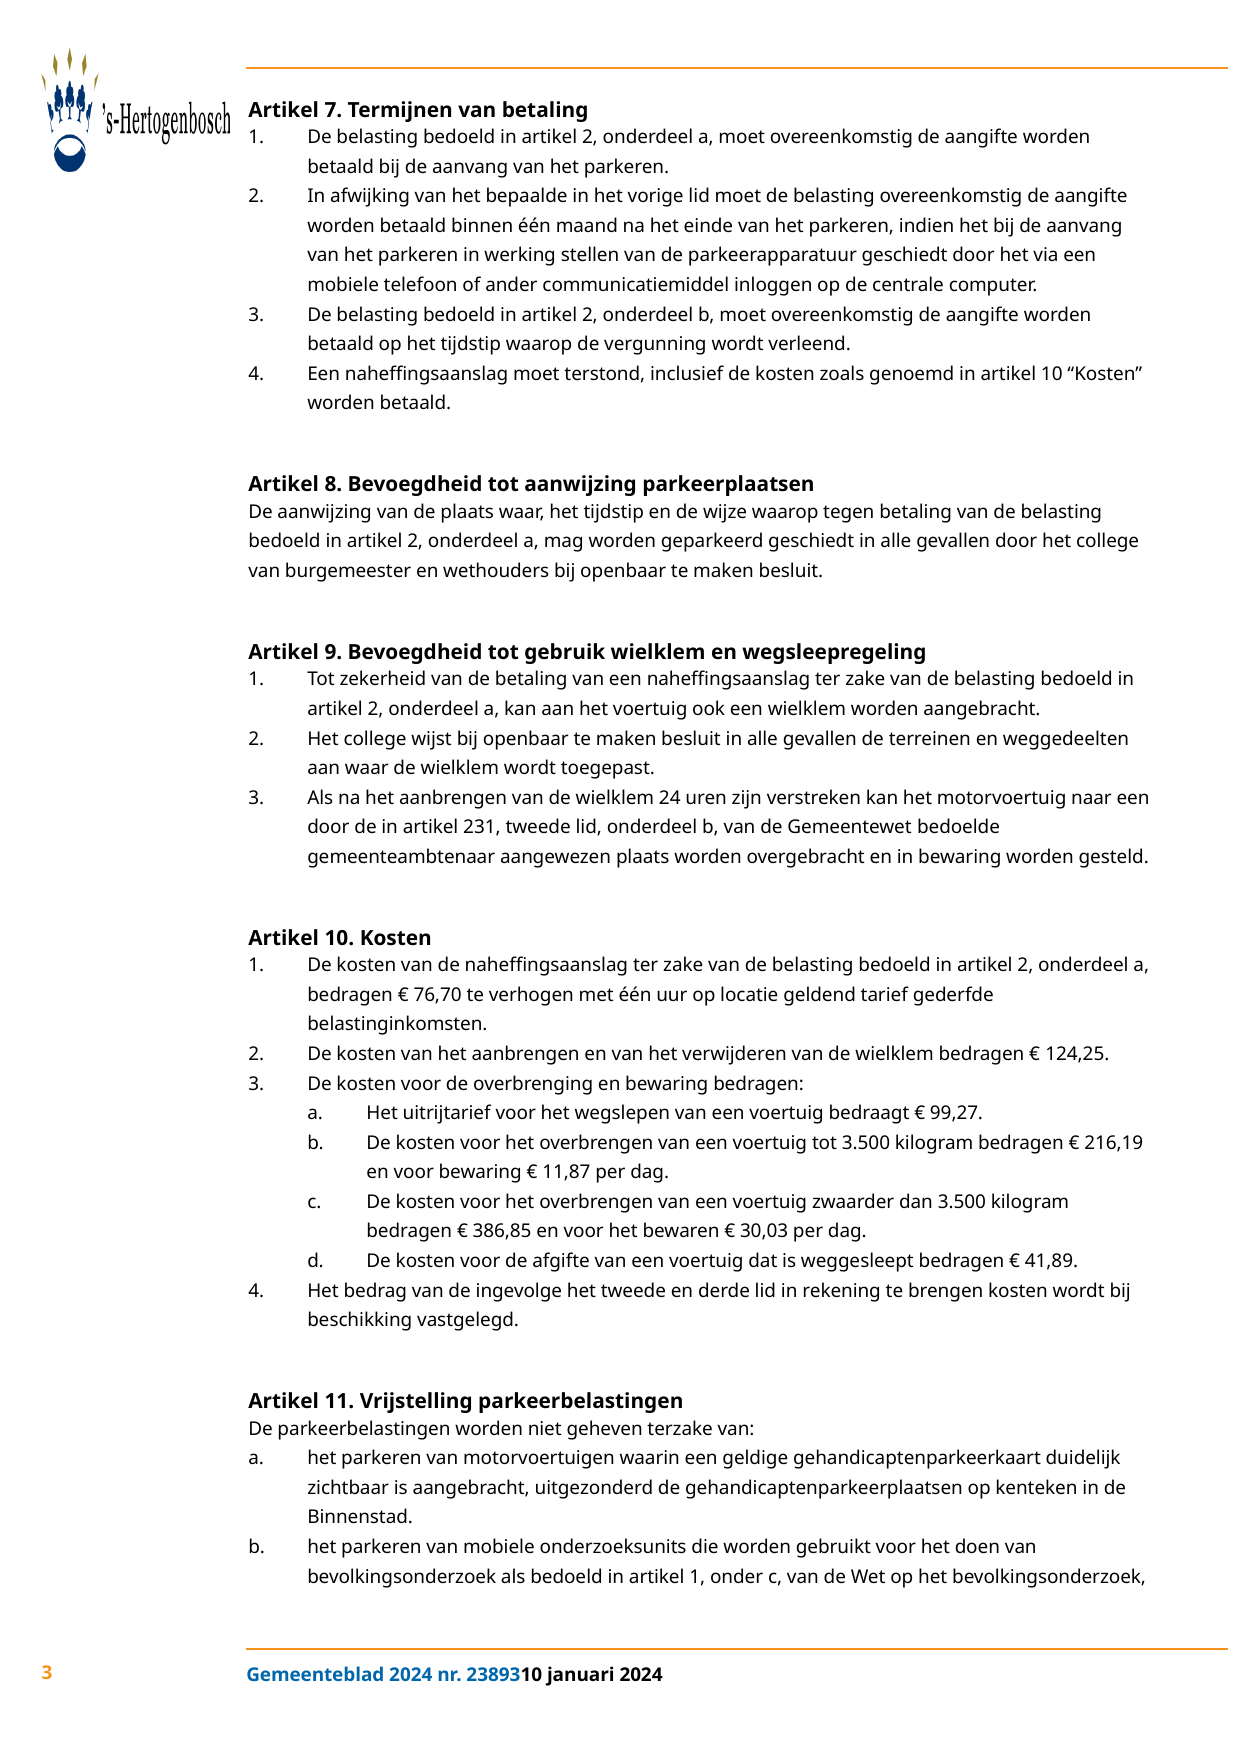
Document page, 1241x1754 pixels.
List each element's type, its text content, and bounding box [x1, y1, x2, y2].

text De aanwijzing van de plaats waar, het tijdstip en de wijze waarop tegen betaling van de belasting bedoeld in artikel 2, onderdeel a, mag worden geparkeerd geschiedt in alle gevallen door het college van burgemeester en wethouders bij openbaar te maken besluit. [248, 498, 1152, 583]
text Artikel 7. Termijnen van betaling [248, 95, 1152, 123]
list De kosten van het aanbrengen en van het verwijderen van de wielklem bedragen € 124,25. [248, 1040, 1152, 1066]
text Artikel 9. Bevoegdheid tot gebruik wielklem en wegsleepregeling [248, 637, 1152, 666]
list In afwijking van het bepaalde in het vorige lid moet de belasting overeenkomstig de aangifte worden betaald binnen één maand na het einde van het parkeren, indien het bij de aanvang van het parkeren in werking stellen van de parkeerapparatuur geschiedt door het via een mobiele telefoon of ander communicatiemiddel inloggen op de centrale computer. [248, 182, 1152, 297]
picture [41, 47, 231, 172]
text Artikel 11. Vrijstelling parkeerbelastingen [248, 1386, 1152, 1415]
list Het bedrag van de ingevolge het tweede en derde lid in rekening te brengen kosten wordt bij beschikking vastgelegd. [248, 1277, 1152, 1332]
text De parkeerbelastingen worden niet geheven terzake van: [248, 1415, 1152, 1441]
list Het college wijst bij openbaar te maken besluit in alle gevallen de terreinen en weggedeelten aan waar de wielklem wordt toegepast. [248, 725, 1152, 780]
list De kosten voor de overbrenging en bewaring bedragen: [248, 1070, 1152, 1096]
list De kosten van de naheffingsaanslag ter zake van de belasting bedoeld in artikel 2, onderdeel a, bedragen € 76,70 te verhogen met één uur op locatie geldend tarief gederfde belastinginkomsten. [248, 951, 1152, 1036]
list het parkeren van motorvoertuigen waarin een geldige gehandicaptenparkeerkaart duidelijk zichtbaar is aangebracht, uitgezonderd de gehandicaptenparkeerplaatsen op kenteken in de Binnenstad. [248, 1444, 1152, 1529]
list De kosten voor het overbrengen van een voertuig tot 3.500 kilogram bedragen € 216,19 en voor bewaring € 11,87 per dag. [307, 1129, 1152, 1184]
list Een naheffingsaanslag moet terstond, inclusief de kosten zoals genoemd in artikel 10 “Kosten” worden betaald. [248, 360, 1152, 415]
list Tot zekerheid van de betaling van een naheffingsaanslag ter zake van de belasting bedoeld in artikel 2, onderdeel a, kan aan het voertuig ook een wielklem worden aangebracht. [248, 666, 1152, 721]
list Het uitrijtarief voor het wegslepen van een voertuig bedraagt € 99,27. [307, 1099, 1152, 1125]
text Artikel 8. Bevoegdheid tot aanwijzing parkeerplaatsen [248, 469, 1152, 498]
list De belasting bedoeld in artikel 2, onderdeel a, moet overeenkomstig de aangifte worden betaald bij de aanvang van het parkeren. [248, 123, 1152, 178]
text Artikel 10. Kosten [248, 923, 1152, 951]
list Als na het aanbrengen van de wielklem 24 uren zijn verstreken kan het motorvoertuig naar een door de in artikel 231, tweede lid, onderdeel b, van de Gemeentewet bedoelde gemeenteambtenaar aangewezen plaats worden overgebracht en in bewaring worden gesteld. [248, 784, 1152, 869]
list De belasting bedoeld in artikel 2, onderdeel b, moet overeenkomstig de aangifte worden betaald op het tijdstip waarop de vergunning wordt verleend. [248, 301, 1152, 356]
list het parkeren van mobiele onderzoeksunits die worden gebruikt voor het doen van bevolkingsonderzoek als bedoeld in artikel 1, onder c, van de Wet op het bevolkingsonderzoek, [248, 1533, 1152, 1588]
list De kosten voor het overbrengen van een voertuig zwaarder dan 3.500 kilogram bedragen € 386,85 en voor het bewaren € 30,03 per dag. [307, 1188, 1152, 1243]
list De kosten voor de afgifte van een voertuig dat is weggesleept bedragen € 41,89. [307, 1247, 1152, 1273]
